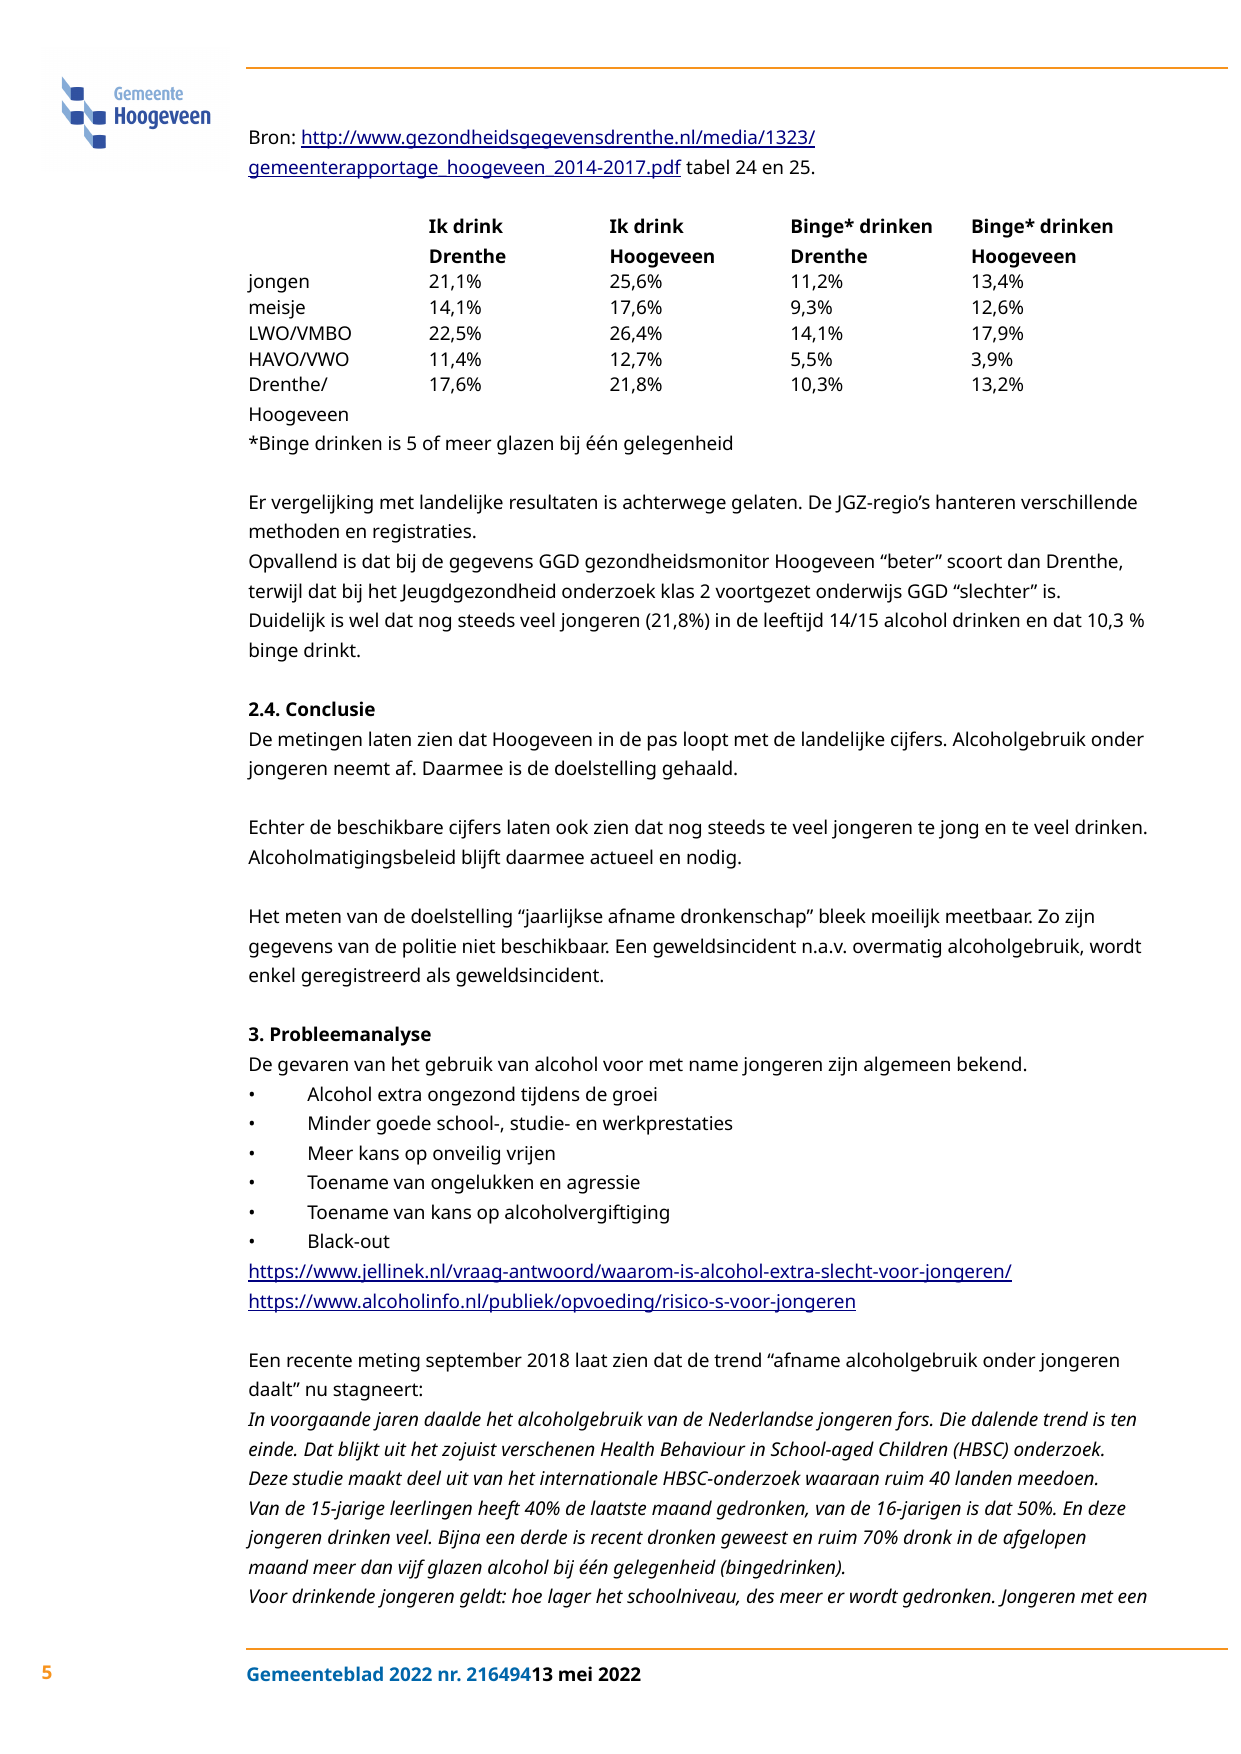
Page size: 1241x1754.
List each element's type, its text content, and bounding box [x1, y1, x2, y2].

table_header [248, 213, 429, 268]
text Van de 15-jarige leerlingen heeft 40% de laatste maand gedronken, van de 16-jarigen is dat 50%. En deze jongeren drinken veel. Bijna een derde is recent dronken geweest en ruim 70% dronk in de afgelopen maand meer dan vijf glazen alcohol bij één gelegenheid (bingedrinken). [248, 1495, 1152, 1580]
table_header Binge* drinken Drenthe [790, 213, 971, 268]
list Toename van ongelukken en agressie [248, 1169, 1152, 1195]
table_cell 5,5% [790, 346, 971, 371]
picture [41, 47, 231, 172]
table_cell 21,8% [609, 371, 790, 427]
list Toename van kans op alcoholvergiftiging [248, 1199, 1152, 1225]
text Echter de beschikbare cijfers laten ook zien dat nog steeds te veel jongeren te jong en te veel drinken. Alcoholmatigingsbeleid blijft daarmee actueel en nodig. [248, 814, 1152, 870]
table_cell 3,9% [971, 346, 1152, 371]
table_cell 11,4% [429, 346, 609, 371]
table_cell 13,4% [971, 269, 1152, 294]
text De gevaren van het gebruik van alcohol voor met name jongeren zijn algemeen bekend. [248, 1051, 1152, 1077]
table_cell 26,4% [609, 320, 790, 346]
text Voor drinkende jongeren geldt: hoe lager het schoolniveau, des meer er wordt gedronken. Jongeren met een [248, 1584, 1152, 1609]
list Meer kans op onveilig vrijen [248, 1140, 1152, 1166]
table_cell 10,3% [790, 371, 971, 427]
text Opvallend is dat bij de gegevens GGD gezondheidsmonitor Hoogeveen “beter” scoort dan Drenthe, terwijl dat bij het Jeugdgezondheid onderzoek klas 2 voortgezet onderwijs GGD “slechter” is. [248, 548, 1152, 604]
table_cell HAVO/VWO [248, 346, 429, 371]
text In voorgaande jaren daalde het alcoholgebruik van de Nederlandse jongeren fors. Die dalende trend is ten einde. Dat blijkt uit het zojuist verschenen Health Behaviour in School-aged Children (HBSC) onderzoek. Deze studie maakt deel uit van het internationale HBSC-onderzoek waaraan ruim 40 landen meedoen. [248, 1406, 1152, 1491]
text 2.4. Conclusie [248, 696, 1152, 722]
table_cell 12,6% [971, 294, 1152, 320]
table_cell meisje [248, 294, 429, 320]
text *Binge drinken is 5 of meer glazen bij één gelegenheid [248, 430, 1152, 456]
text Duidelijk is wel dat nog steeds veel jongeren (21,8%) in de leeftijd 14/15 alcohol drinken en dat 10,3 % binge drinkt. [248, 607, 1152, 663]
table_cell 22,5% [429, 320, 609, 346]
list Alcohol extra ongezond tijdens de groei [248, 1081, 1152, 1107]
table_header Ik drink Hoogeveen [609, 213, 790, 268]
text 3. Probleemanalyse [248, 1022, 1152, 1047]
table_cell 17,6% [429, 371, 609, 427]
table_cell 12,7% [609, 346, 790, 371]
table_cell 13,2% [971, 371, 1152, 427]
table_header Ik drink Drenthe [429, 213, 609, 268]
list Black-out [248, 1229, 1152, 1254]
table_cell Drenthe/Hoogeveen [248, 371, 429, 427]
table_header Binge* drinken Hoogeveen [971, 213, 1152, 268]
table_cell 17,9% [971, 320, 1152, 346]
table_cell 17,6% [609, 294, 790, 320]
table_cell 25,6% [609, 269, 790, 294]
text Bron: http://www.gezondheidsgegevensdrenthe.nl/media/1323/gemeenterapportage_hoogeveen_2014-2017.pdf tabel 24 en 25. [248, 124, 1152, 180]
table_cell LWO/VMBO [248, 320, 429, 346]
table_cell jongen [248, 269, 429, 294]
text Een recente meting september 2018 laat zien dat de trend “afname alcoholgebruik onder jongeren daalt” nu stagneert: [248, 1347, 1152, 1402]
text Er vergelijking met landelijke resultaten is achterwege gelaten. De JGZ-regio’s hanteren verschillende methoden en registraties. [248, 489, 1152, 544]
text Het meten van de doelstelling “jaarlijkse afname dronkenschap” bleek moeilijk meetbaar. Zo zijn gegevens van de politie niet beschikbaar. Een geweldsincident n.a.v. overmatig alcoholgebruik, wordt enkel geregistreerd als geweldsincident. [248, 903, 1152, 988]
table_cell 21,1% [429, 269, 609, 294]
table_cell 9,3% [790, 294, 971, 320]
table_cell 14,1% [790, 320, 971, 346]
text https://www.alcoholinfo.nl/publiek/opvoeding/risico-s-voor-jongeren [248, 1288, 1152, 1314]
list Minder goede school-, studie- en werkprestaties [248, 1110, 1152, 1136]
table_cell 11,2% [790, 269, 971, 294]
text De metingen laten zien dat Hoogeveen in de pas loopt met de landelijke cijfers. Alcoholgebruik onder jongeren neemt af. Daarmee is de doelstelling gehaald. [248, 726, 1152, 781]
table_cell 14,1% [429, 294, 609, 320]
text https://www.jellinek.nl/vraag-antwoord/waarom-is-alcohol-extra-slecht-voor-jongeren/ [248, 1258, 1152, 1284]
